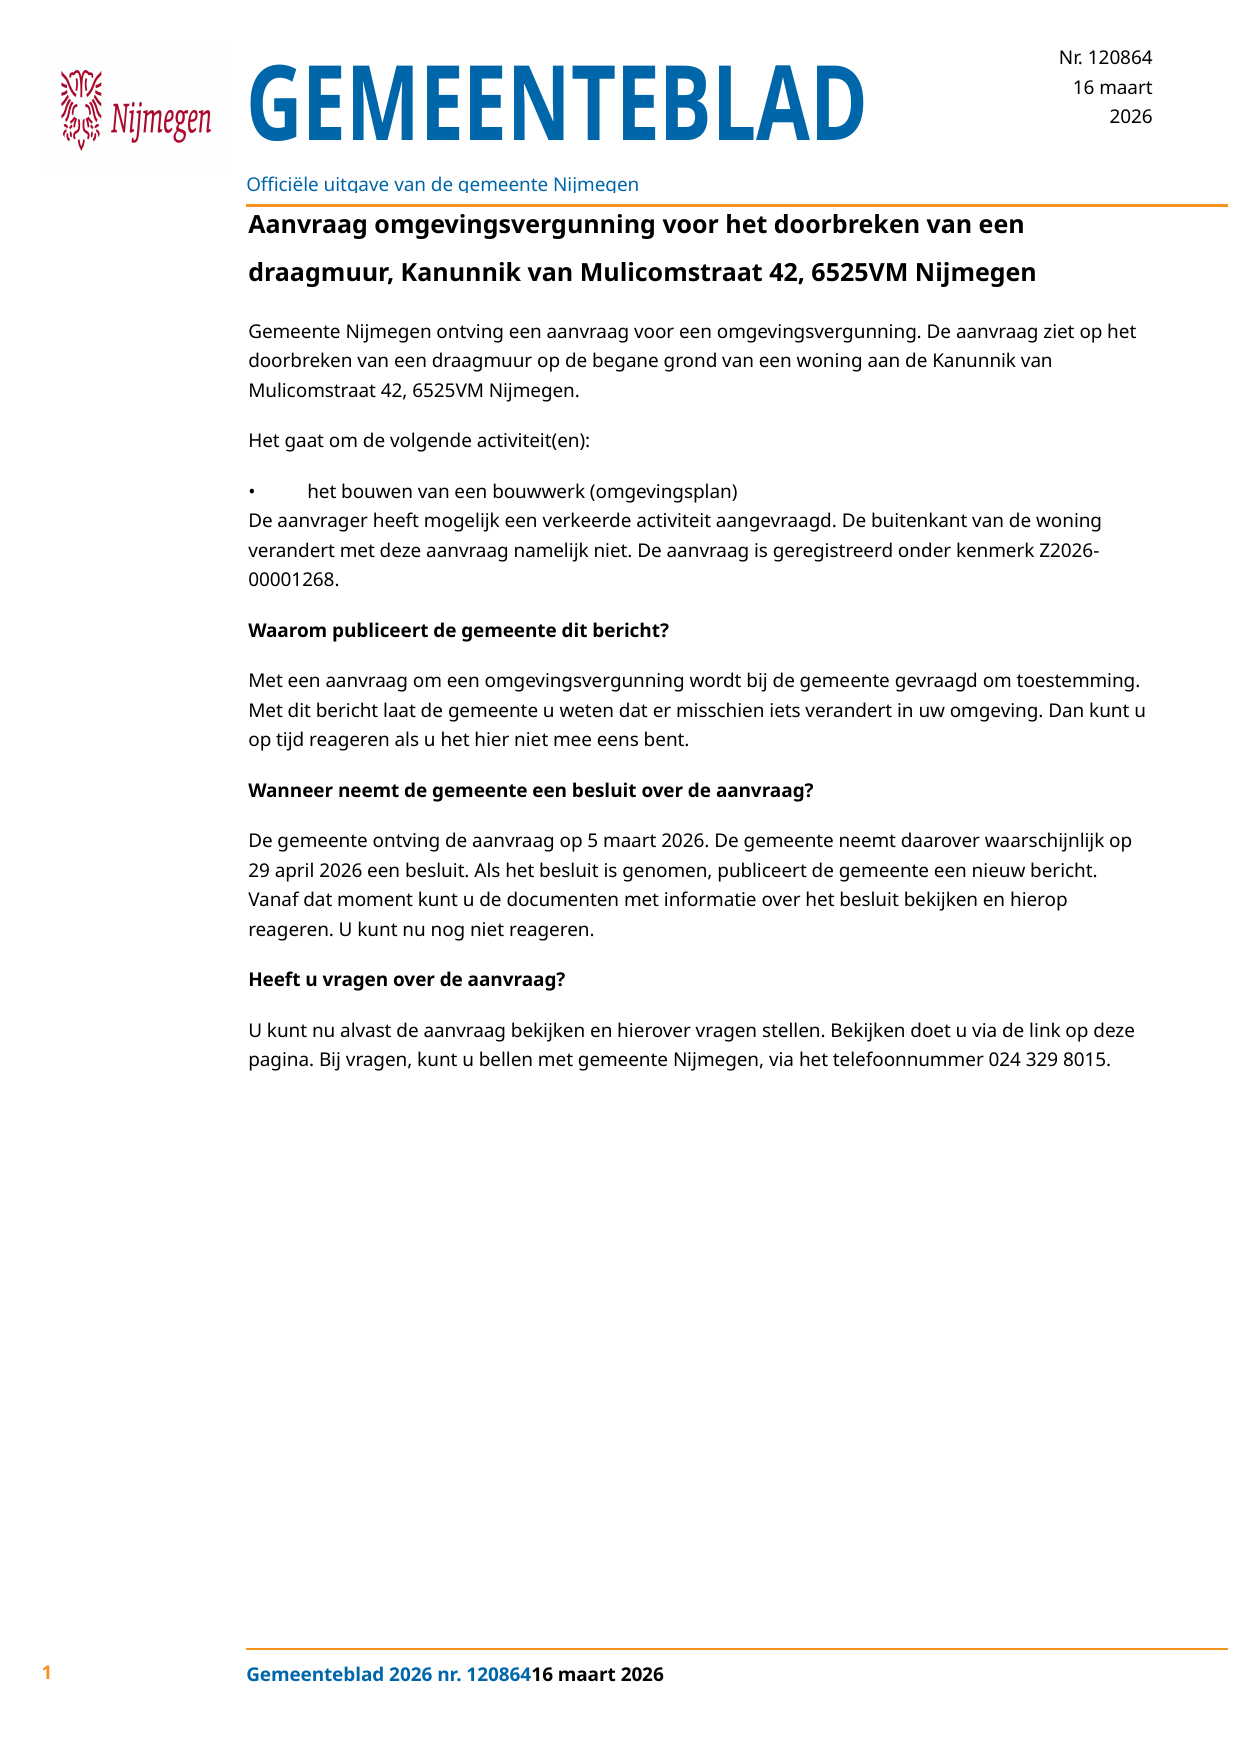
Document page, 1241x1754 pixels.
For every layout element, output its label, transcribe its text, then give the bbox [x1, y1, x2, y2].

text Aanvraag omgevingsvergunning voor het doorbreken van een draagmuur, Kanunnik van Mulicomstraat 42, 6525VM Nijmegen [248, 207, 1152, 288]
text De aanvrager heeft mogelijk een verkeerde activiteit aangevraagd. De buitenkant van de woning verandert met deze aanvraag namelijk niet. De aanvraag is geregistreerd onder kenmerk Z2026-00001268. [248, 507, 1152, 592]
picture [41, 47, 231, 172]
text Gemeente Nijmegen ontving een aanvraag voor een omgevingsvergunning. De aanvraag ziet op het doorbreken van een draagmuur op de begane grond van een woning aan de Kanunnik van Mulicomstraat 42, 6525VM Nijmegen. [248, 318, 1152, 403]
text Waarom publiceert de gemeente dit bericht? [248, 617, 1152, 643]
list het bouwen van een bouwwerk (omgevingsplan) [248, 478, 1152, 504]
text Met een aanvraag om een omgevingsvergunning wordt bij de gemeente gevraagd om toestemming. Met dit bericht laat de gemeente u weten dat er misschien iets verandert in uw omgeving. Dan kunt u op tijd reageren als u het hier niet mee eens bent. [248, 667, 1152, 752]
text U kunt nu alvast de aanvraag bekijken en hierover vragen stellen. Bekijken doet u via de link op deze pagina. Bij vragen, kunt u bellen met gemeente Nijmegen, via het telefoonnummer 024 329 8015. [248, 1017, 1152, 1072]
text Wanneer neemt de gemeente een besluit over de aanvraag? [248, 777, 1152, 803]
text Heeft u vragen over de aanvraag? [248, 967, 1152, 992]
text De gemeente ontving de aanvraag op 5 maart 2026. De gemeente neemt daarover waarschijnlijk op 29 april 2026 een besluit. Als het besluit is genomen, publiceert de gemeente een nieuw bericht. Vanaf dat moment kunt u de documenten met informatie over het besluit bekijken en hierop reageren. U kunt nu nog niet reageren. [248, 827, 1152, 942]
text Het gaat om de volgende activiteit(en): [248, 427, 1152, 453]
